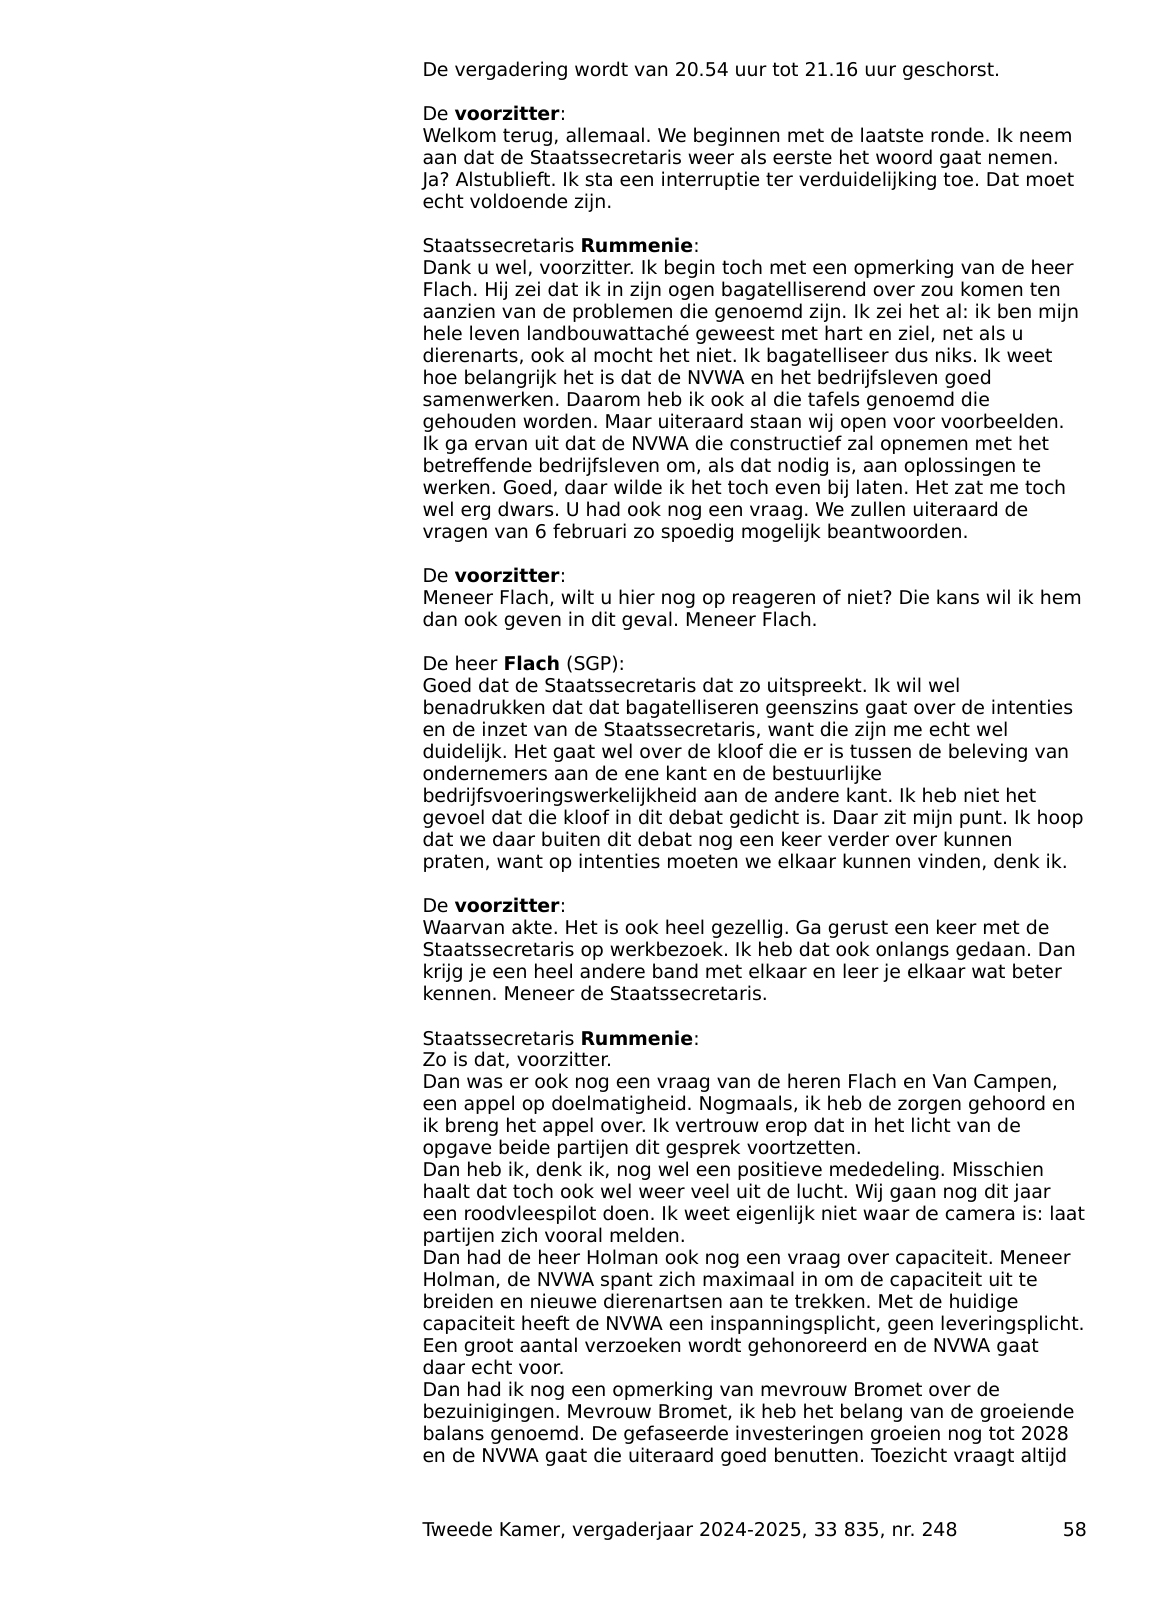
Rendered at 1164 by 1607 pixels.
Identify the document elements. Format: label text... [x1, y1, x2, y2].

text Zo is dat, voorzitter. [422, 1049, 1087, 1071]
text Welkom terug, allemaal. We beginnen met de laatste ronde. Ik neem aan dat de Staatssecretaris weer als eerste het woord gaat nemen. Ja? Alstublieft. Ik sta een interruptie ter verduidelijking toe. Dat moet echt voldoende zijn. [422, 125, 1087, 213]
text De voorzitter: [422, 895, 1087, 917]
text Dan had ik nog een opmerking van mevrouw Bromet over de bezuinigingen. Mevrouw Bromet, ik heb het belang van de groeiende balans genoemd. De gefaseerde investeringen groeien nog tot 2028 en de NVWA gaat die uiteraard goed benutten. Toezicht vraagt altijd [422, 1379, 1087, 1467]
text Meneer Flach, wilt u hier nog op reageren of niet? Die kans wil ik hem dan ook geven in dit geval. Meneer Flach. [422, 587, 1087, 631]
text Dank u wel, voorzitter. Ik begin toch met een opmerking van de heer Flach. Hij zei dat ik in zijn ogen bagatelliserend over zou komen ten aanzien van de problemen die genoemd zijn. Ik zei het al: ik ben mijn hele leven landbouwattaché geweest met hart en ziel, net als u dierenarts, ook al mocht het niet. Ik bagatelliseer dus niks. Ik weet hoe belangrijk het is dat de NVWA en het bedrijfsleven goed samenwerken. Daarom heb ik ook al die tafels genoemd die gehouden worden. Maar uiteraard staan wij open voor voorbeelden. Ik ga ervan uit dat de NVWA die constructief zal opnemen met het betreffende bedrijfsleven om, als dat nodig is, aan oplossingen te werken. Goed, daar wilde ik het toch even bij laten. Het zat me toch wel erg dwars. U had ook nog een vraag. We zullen uiteraard de vragen van 6 februari zo spoedig mogelijk beantwoorden. [422, 257, 1087, 543]
text Waarvan akte. Het is ook heel gezellig. Ga gerust een keer met de Staatssecretaris op werkbezoek. Ik heb dat ook onlangs gedaan. Dan krijg je een heel andere band met elkaar en leer je elkaar wat beter kennen. Meneer de Staatssecretaris. [422, 917, 1087, 1005]
text De vergadering wordt van 20.54 uur tot 21.16 uur geschorst. [422, 59, 1087, 81]
text Dan heb ik, denk ik, nog wel een positieve mededeling. Misschien haalt dat toch ook wel weer veel uit de lucht. Wij gaan nog dit jaar een roodvleespilot doen. Ik weet eigenlijk niet waar de camera is: laat partijen zich vooral melden. [422, 1159, 1087, 1247]
text De heer Flach (SGP): [422, 653, 1087, 675]
text Staatssecretaris Rummenie: [422, 235, 1087, 257]
text Staatssecretaris Rummenie: [422, 1027, 1087, 1049]
text Dan had de heer Holman ook nog een vraag over capaciteit. Meneer Holman, de NVWA spant zich maximaal in om de capaciteit uit te breiden en nieuwe dierenartsen aan te trekken. Met de huidige capaciteit heeft de NVWA een inspanningsplicht, geen leveringsplicht. Een groot aantal verzoeken wordt gehonoreerd en de NVWA gaat daar echt voor. [422, 1247, 1087, 1379]
text De voorzitter: [422, 565, 1087, 587]
text Dan was er ook nog een vraag van de heren Flach en Van Campen, een appel op doelmatigheid. Nogmaals, ik heb de zorgen gehoord en ik breng het appel over. Ik vertrouw erop dat in het licht van de opgave beide partijen dit gesprek voortzetten. [422, 1071, 1087, 1159]
text Goed dat de Staatssecretaris dat zo uitspreekt. Ik wil wel benadrukken dat dat bagatelliseren geenszins gaat over de intenties en de inzet van de Staatssecretaris, want die zijn me echt wel duidelijk. Het gaat wel over de kloof die er is tussen de beleving van ondernemers aan de ene kant en de bestuurlijke bedrijfsvoeringswerkelijkheid aan de andere kant. Ik heb niet het gevoel dat die kloof in dit debat gedicht is. Daar zit mijn punt. Ik hoop dat we daar buiten dit debat nog een keer verder over kunnen praten, want op intenties moeten we elkaar kunnen vinden, denk ik. [422, 675, 1087, 873]
text De voorzitter: [422, 103, 1087, 125]
